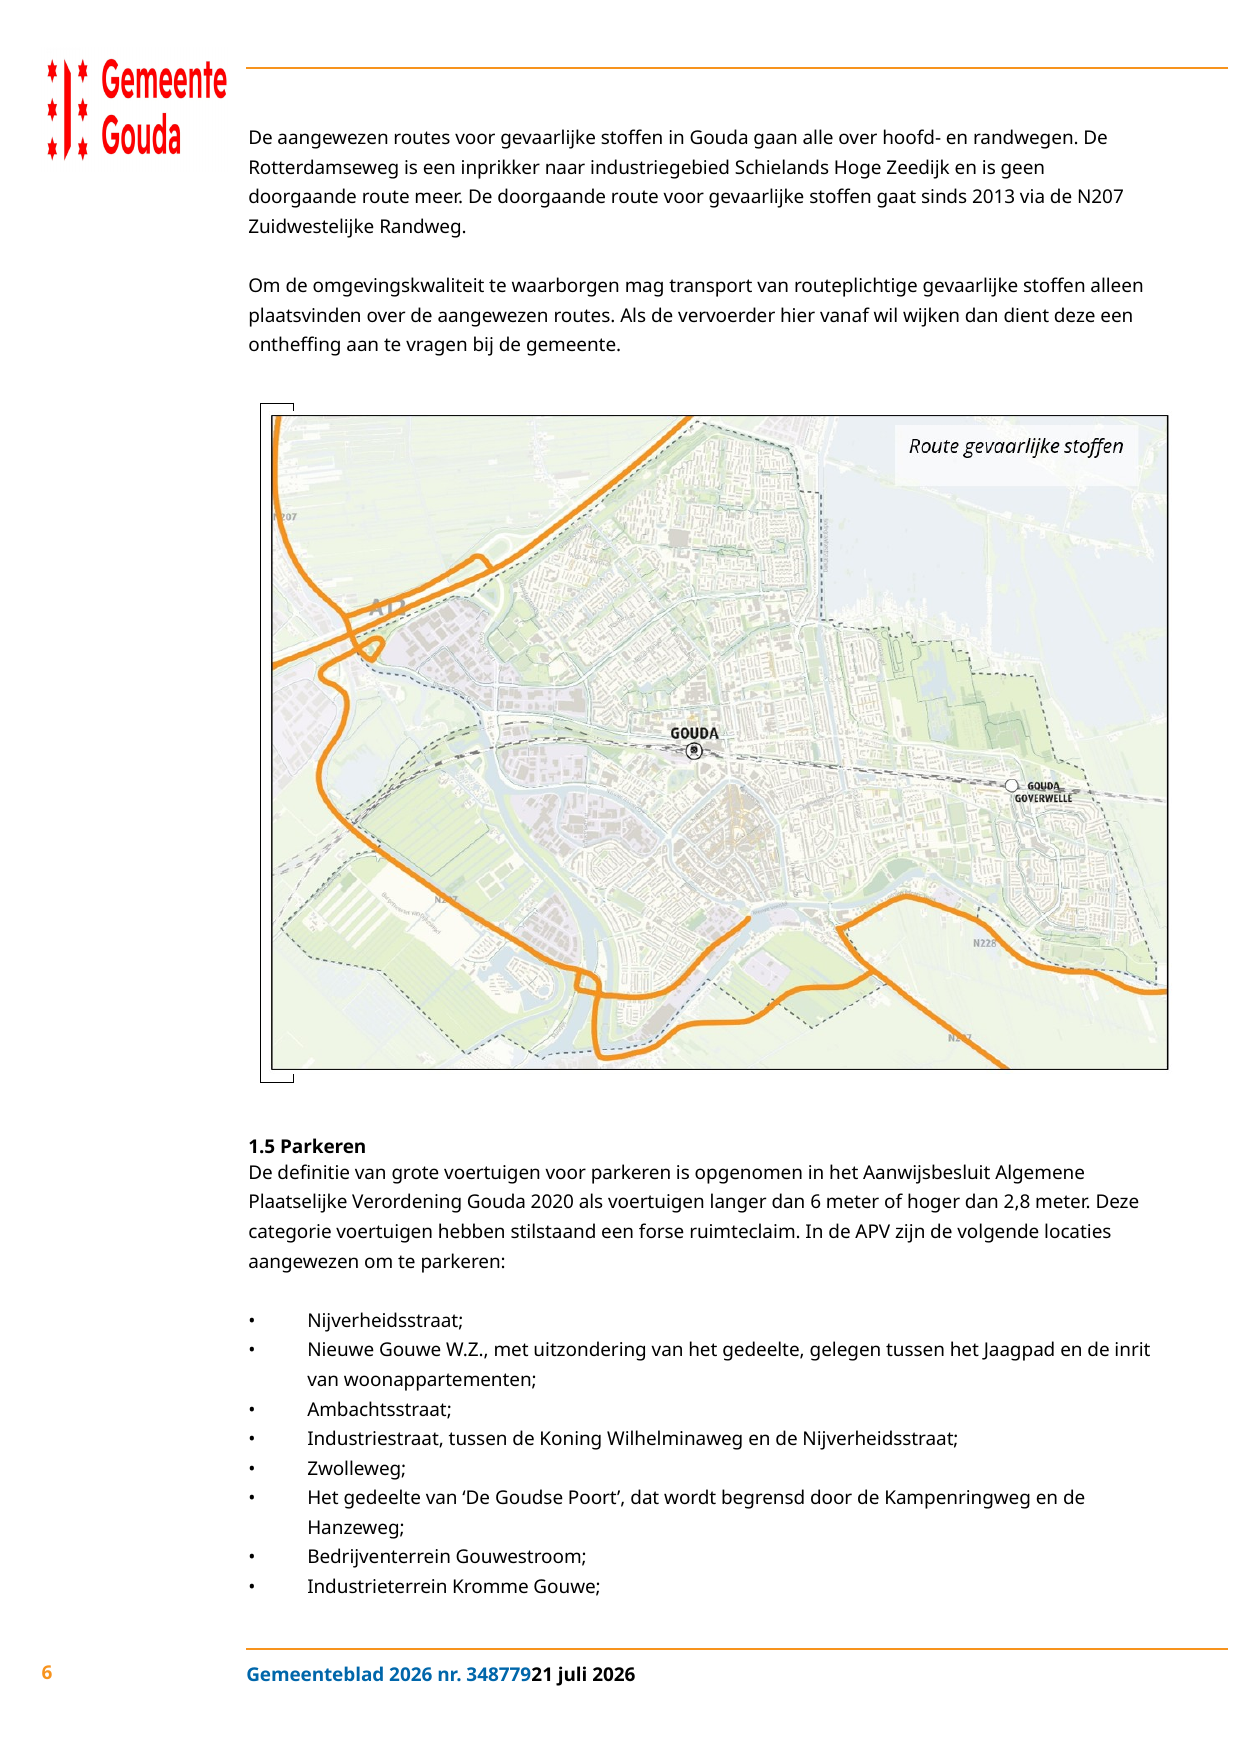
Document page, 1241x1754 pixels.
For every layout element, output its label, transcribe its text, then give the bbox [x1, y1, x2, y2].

text De definitie van grote voertuigen voor parkeren is opgenomen in het Aanwijsbesluit Algemene Plaatselijke Verordening Gouda 2020 als voertuigen langer dan 6 meter of hoger dan 2,8 meter. Deze categorie voertuigen hebben stilstaand een forse ruimteclaim. In de APV zijn de volgende locaties aangewezen om te parkeren: [248, 1159, 1152, 1273]
list Industrieterrein Kromme Gouwe; [248, 1573, 1152, 1599]
list Bedrijventerrein Gouwestroom; [248, 1544, 1152, 1569]
text De aangewezen routes voor gevaarlijke stoffen in Gouda gaan alle over hoofd- en randwegen. De Rotterdamseweg is een inprikker naar industriegebied Schielands Hoge Zeedijk en is geen doorgaande route meer. De doorgaande route voor gevaarlijke stoffen gaat sinds 2013 via de N207 Zuidwestelijke Randweg. [248, 124, 1152, 239]
picture [41, 47, 231, 172]
text Om de omgevingskwaliteit te waarborgen mag transport van routeplichtige gevaarlijke stoffen alleen plaatsvinden over de aangewezen routes. Als de vervoerder hier vanaf wil wijken dan dient deze een ontheffing aan te vragen bij de gemeente. [248, 272, 1152, 357]
list Industriestraat, tussen de Koning Wilhelminaweg en de Nijverheidsstraat; [248, 1425, 1152, 1451]
list Zwolleweg; [248, 1455, 1152, 1481]
list Ambachtsstraat; [248, 1396, 1152, 1421]
text 1.5 Parkeren [248, 1133, 1152, 1159]
list Nieuwe Gouwe W.Z., met uitzondering van het gedeelte, gelegen tussen het Jaagpad en de inrit van woonappartementen; [248, 1337, 1152, 1392]
list Nijverheidsstraat; [248, 1307, 1152, 1333]
list Het gedeelte van ‘De Goudse Poort’, dat wordt begrensd door de Kampenringweg en de Hanzeweg; [248, 1484, 1152, 1540]
picture [268, 411, 1173, 1074]
